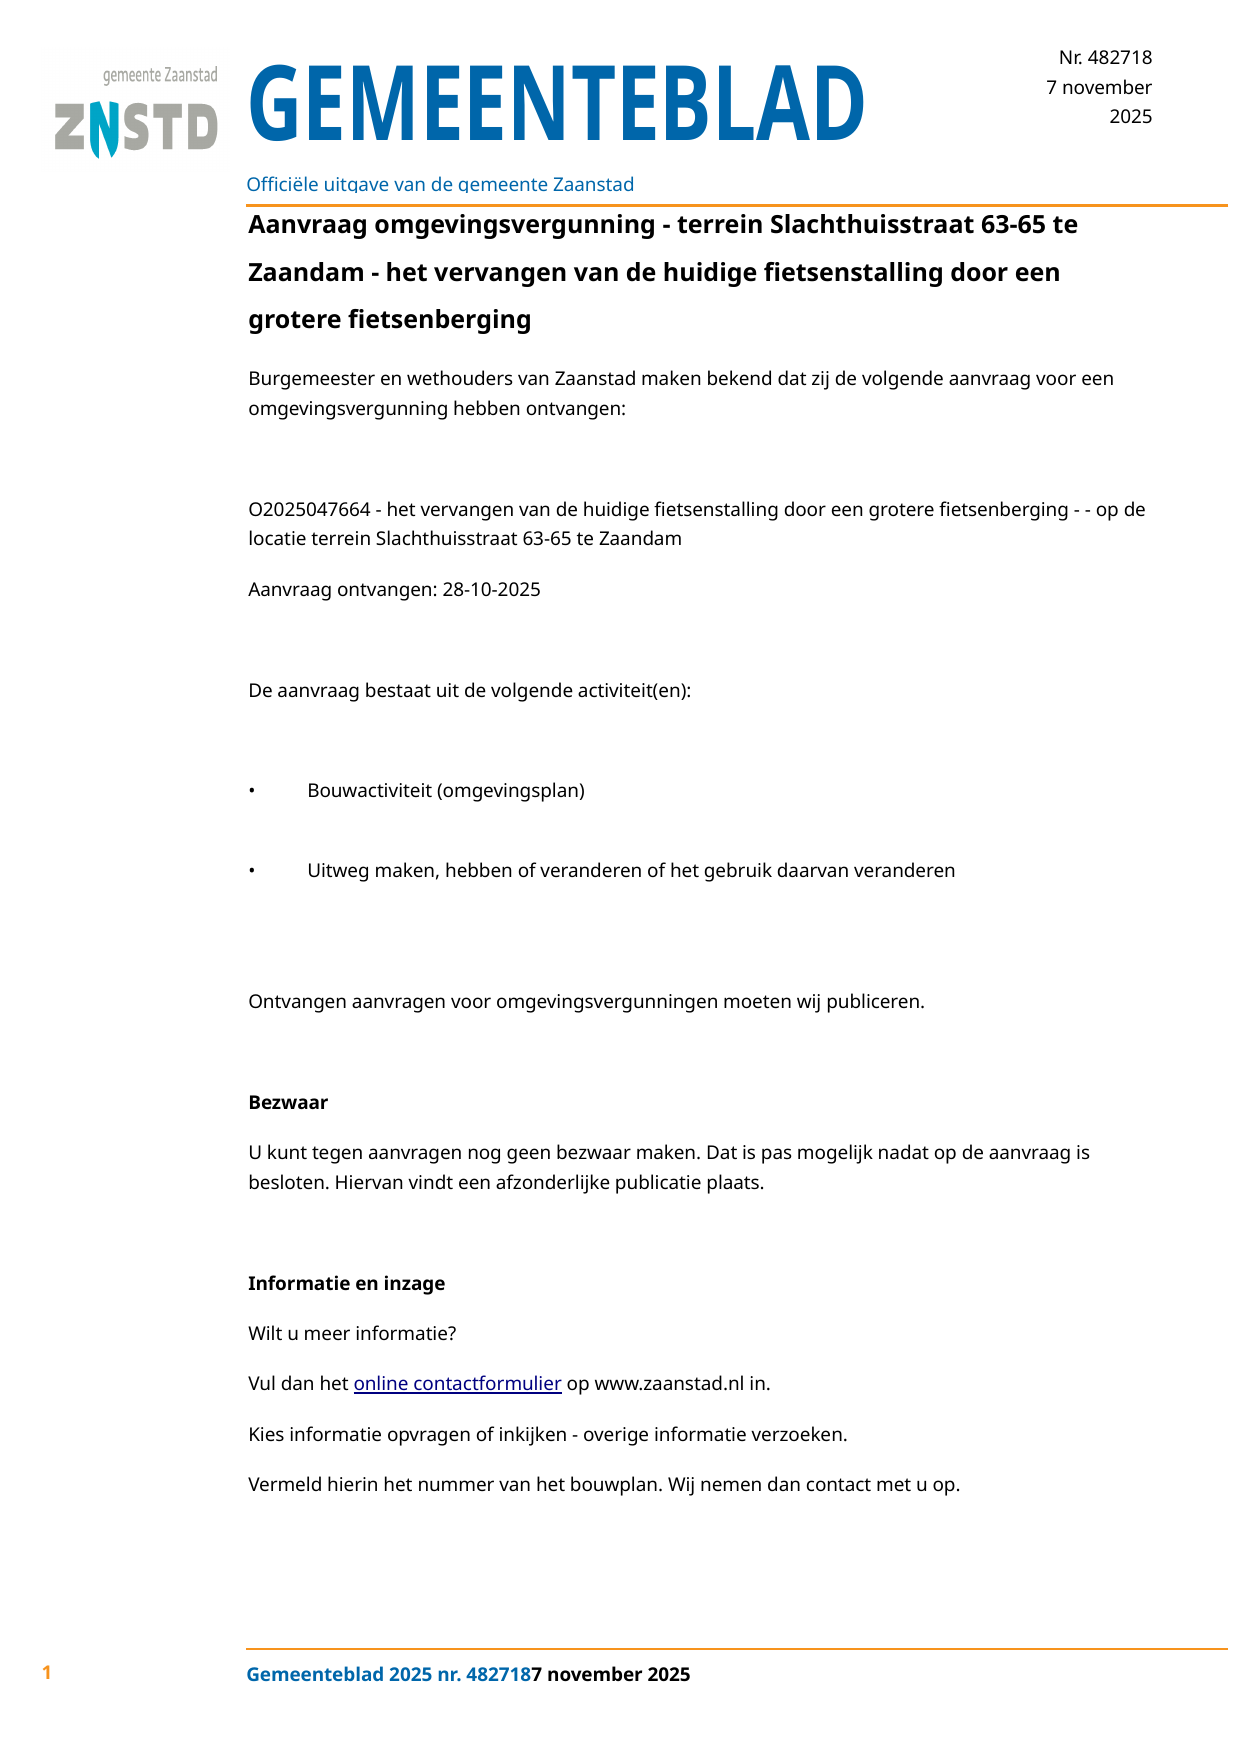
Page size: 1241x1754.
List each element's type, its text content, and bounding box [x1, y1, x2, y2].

text Vermeld hierin het nummer van het bouwplan. Wij nemen dan contact met u op. [248, 1471, 1152, 1497]
picture [41, 47, 231, 172]
text Informatie en inzage [248, 1270, 1152, 1295]
text De aanvraag bestaat uit de volgende activiteit(en): [248, 677, 1152, 702]
text Wilt u meer informatie? [248, 1320, 1152, 1346]
text O2025047664 - het vervangen van de huidige fietsenstalling door een grotere fietsenberging - - op de locatie terrein Slachthuisstraat 63-65 te Zaandam [248, 496, 1152, 551]
list Bouwactiviteit (omgevingsplan) [248, 778, 1152, 803]
text U kunt tegen aanvragen nog geen bezwaar maken. Dat is pas mogelijk nadat op de aanvraag is besloten. Hiervan vindt een afzonderlijke publicatie plaats. [248, 1139, 1152, 1194]
text Kies informatie opvragen of inkijken - overige informatie verzoeken. [248, 1421, 1152, 1447]
text Burgemeester en wethouders van Zaanstad maken bekend dat zij de volgende aanvraag voor een omgevingsvergunning hebben ontvangen: [248, 366, 1152, 421]
text Aanvraag omgevingsvergunning - terrein Slachthuisstraat 63-65 te Zaandam - het vervangen van de huidige fietsenstalling door een grotere fietsenberging [248, 207, 1152, 336]
list Uitweg maken, hebben of veranderen of het gebruik daarvan veranderen [248, 858, 1152, 883]
text Vul dan het online contactformulier op www.zaanstad.nl in. [248, 1371, 1152, 1396]
text Aanvraag ontvangen: 28-10-2025 [248, 576, 1152, 602]
text Ontvangen aanvragen voor omgevingsvergunningen moeten wij publiceren. [248, 988, 1152, 1014]
text Bezwaar [248, 1089, 1152, 1114]
